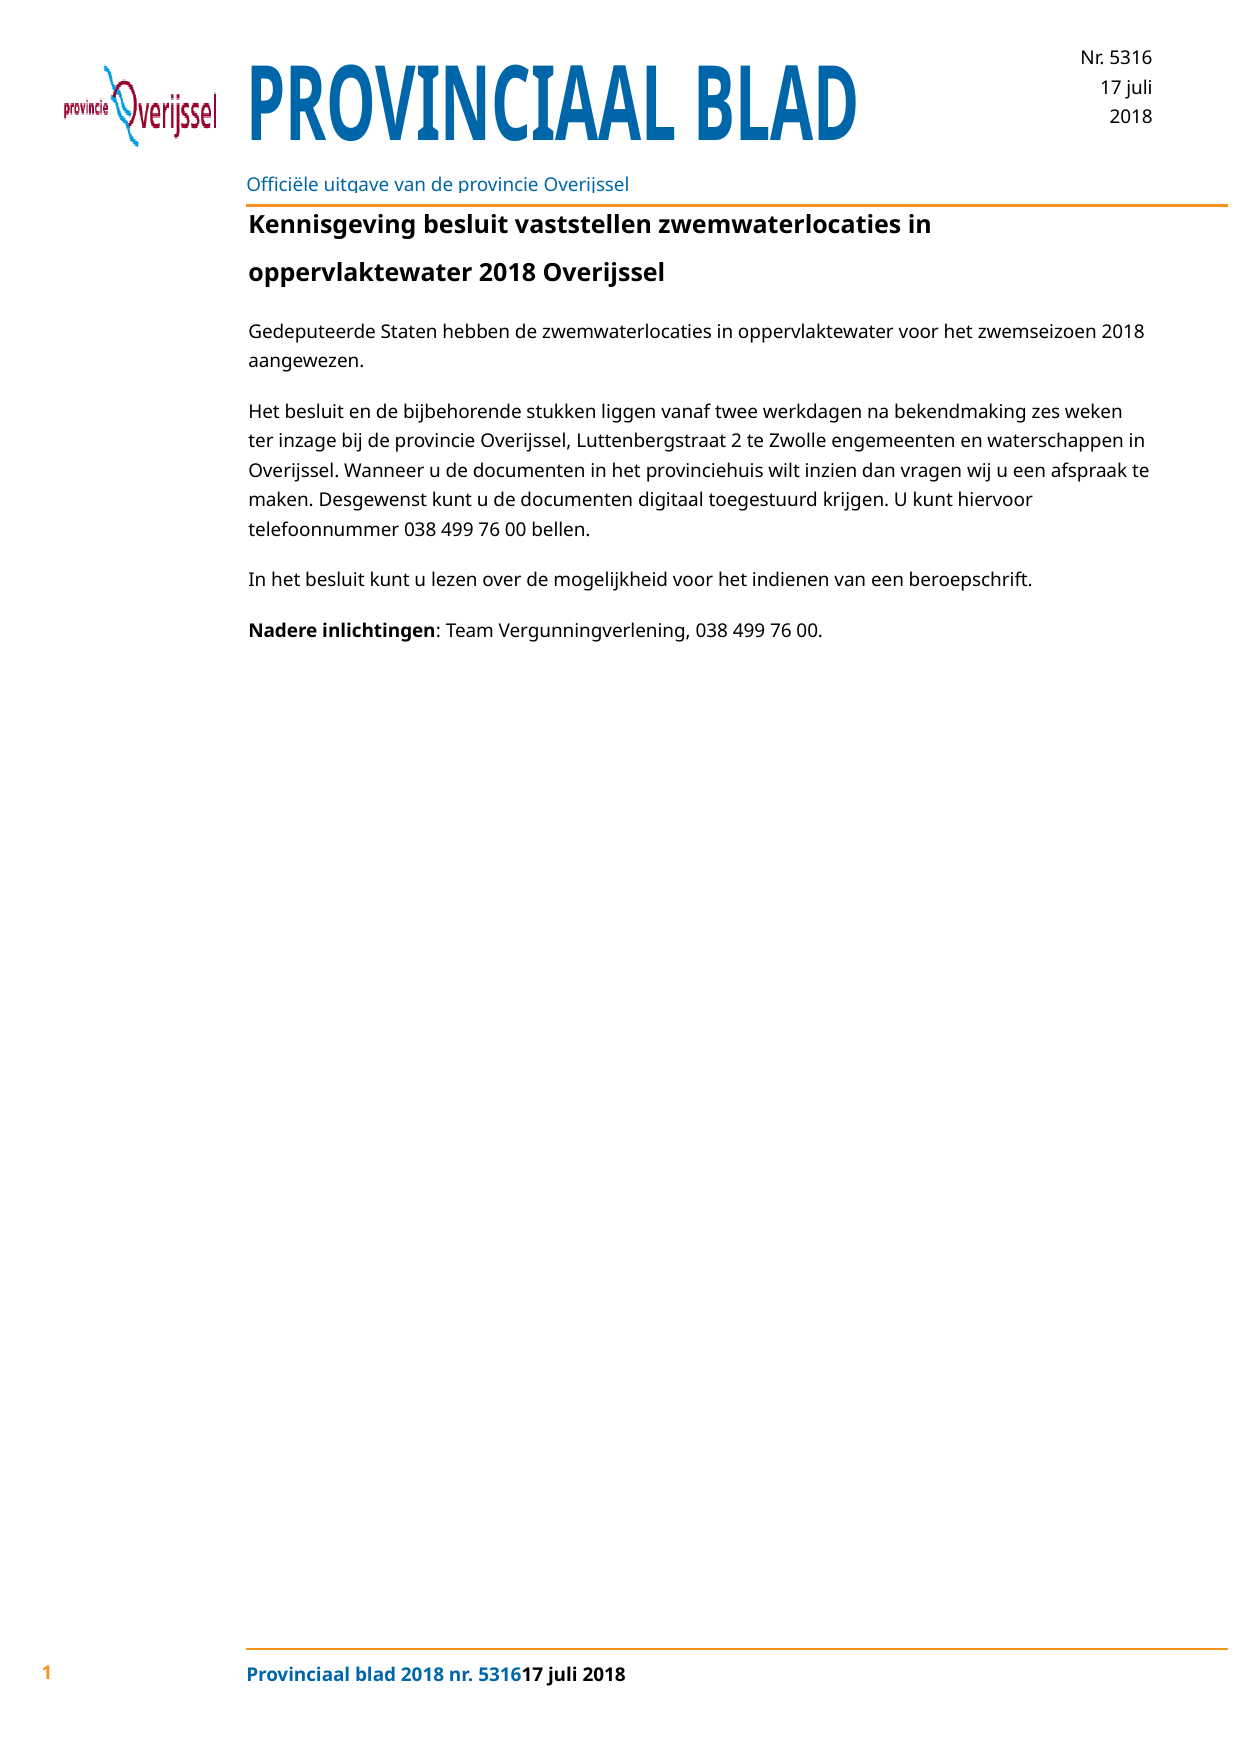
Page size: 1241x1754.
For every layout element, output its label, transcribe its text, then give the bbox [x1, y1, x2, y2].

text Kennisgeving besluit vaststellen zwemwaterlocaties in oppervlaktewater 2018 Overijssel [248, 207, 1152, 288]
text In het besluit kunt u lezen over de mogelijkheid voor het indienen van een beroepschrift. [248, 567, 1152, 592]
picture [41, 47, 231, 172]
text Gedeputeerde Staten hebben de zwemwaterlocaties in oppervlaktewater voor het zwemseizoen 2018 aangewezen. [248, 318, 1152, 373]
text Het besluit en de bijbehorende stukken liggen vanaf twee werkdagen na bekendmaking zes weken ter inzage bij de provincie Overijssel, Luttenbergstraat 2 te Zwolle engemeenten en waterschappen in Overijssel. Wanneer u de documenten in het provinciehuis wilt inzien dan vragen wij u een afspraak te maken. Desgewenst kunt u de documenten digitaal toegestuurd krijgen. U kunt hiervoor telefoonnummer 038 499 76 00 bellen. [248, 398, 1152, 542]
text Nadere inlichtingen: Team Vergunningverlening, 038 499 76 00. [248, 617, 1152, 643]
